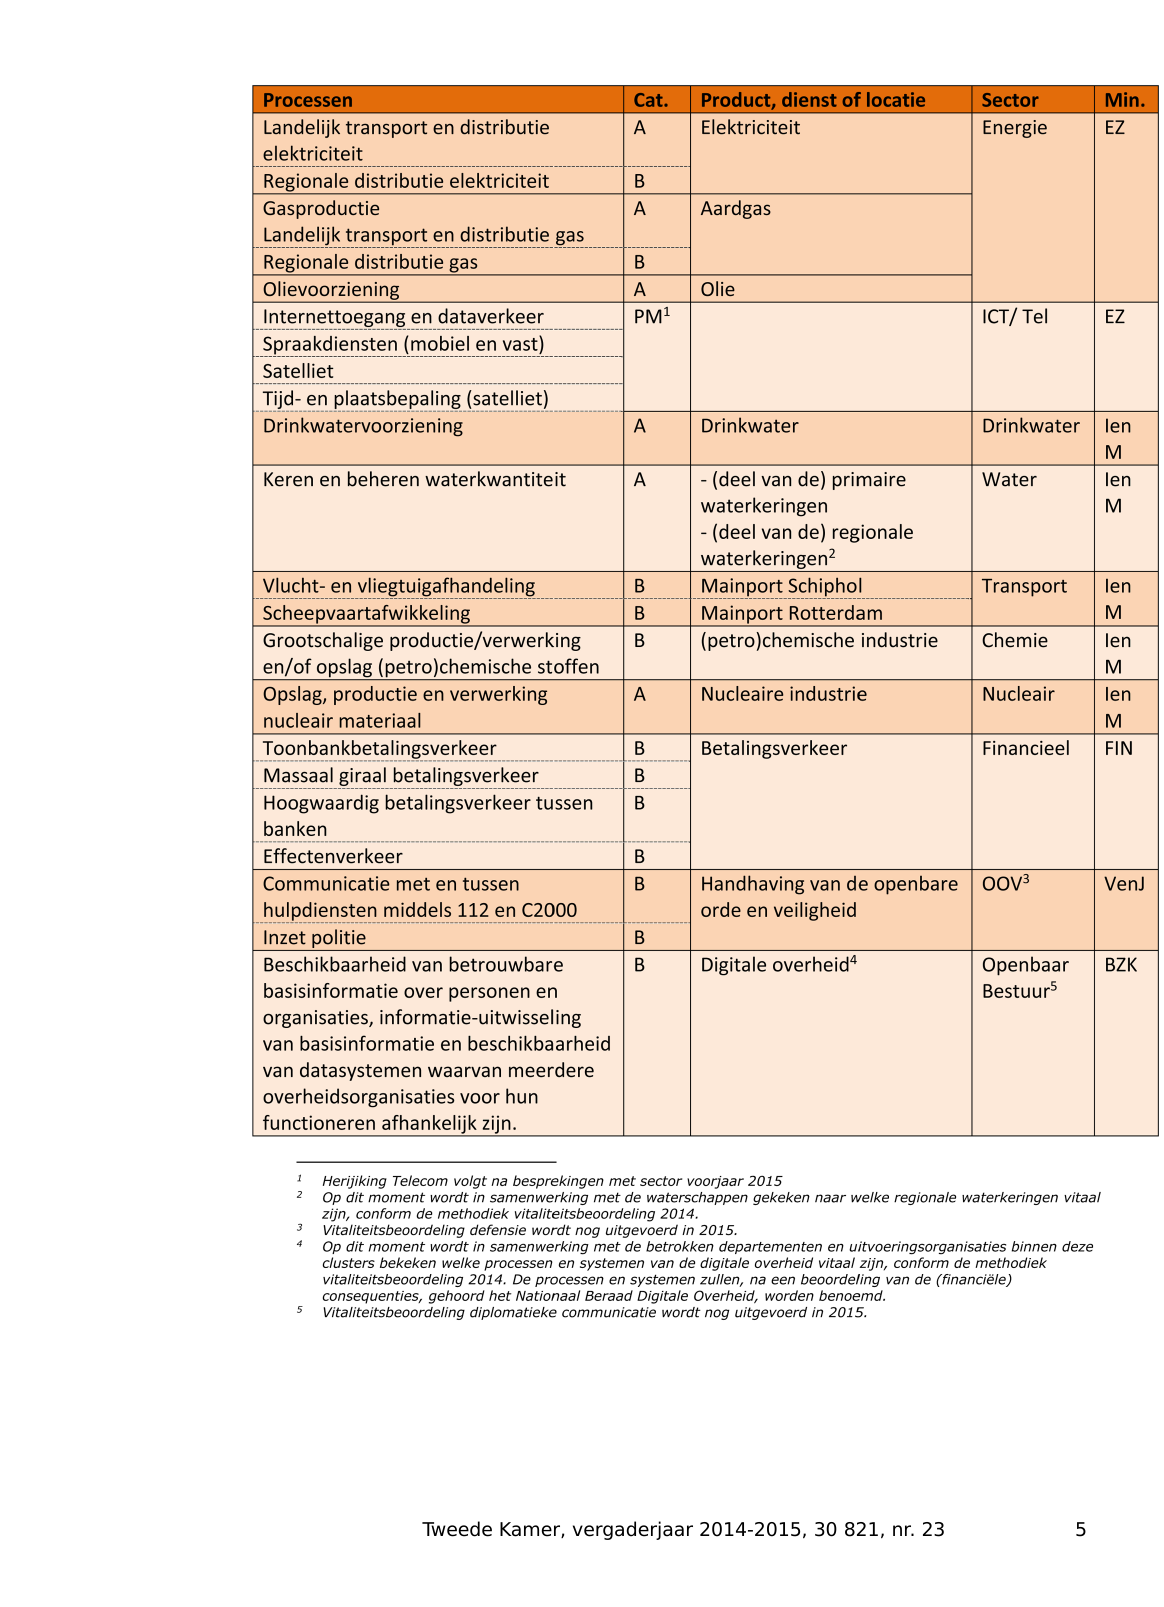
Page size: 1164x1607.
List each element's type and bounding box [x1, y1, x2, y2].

picture [248, 81, 1164, 1322]
